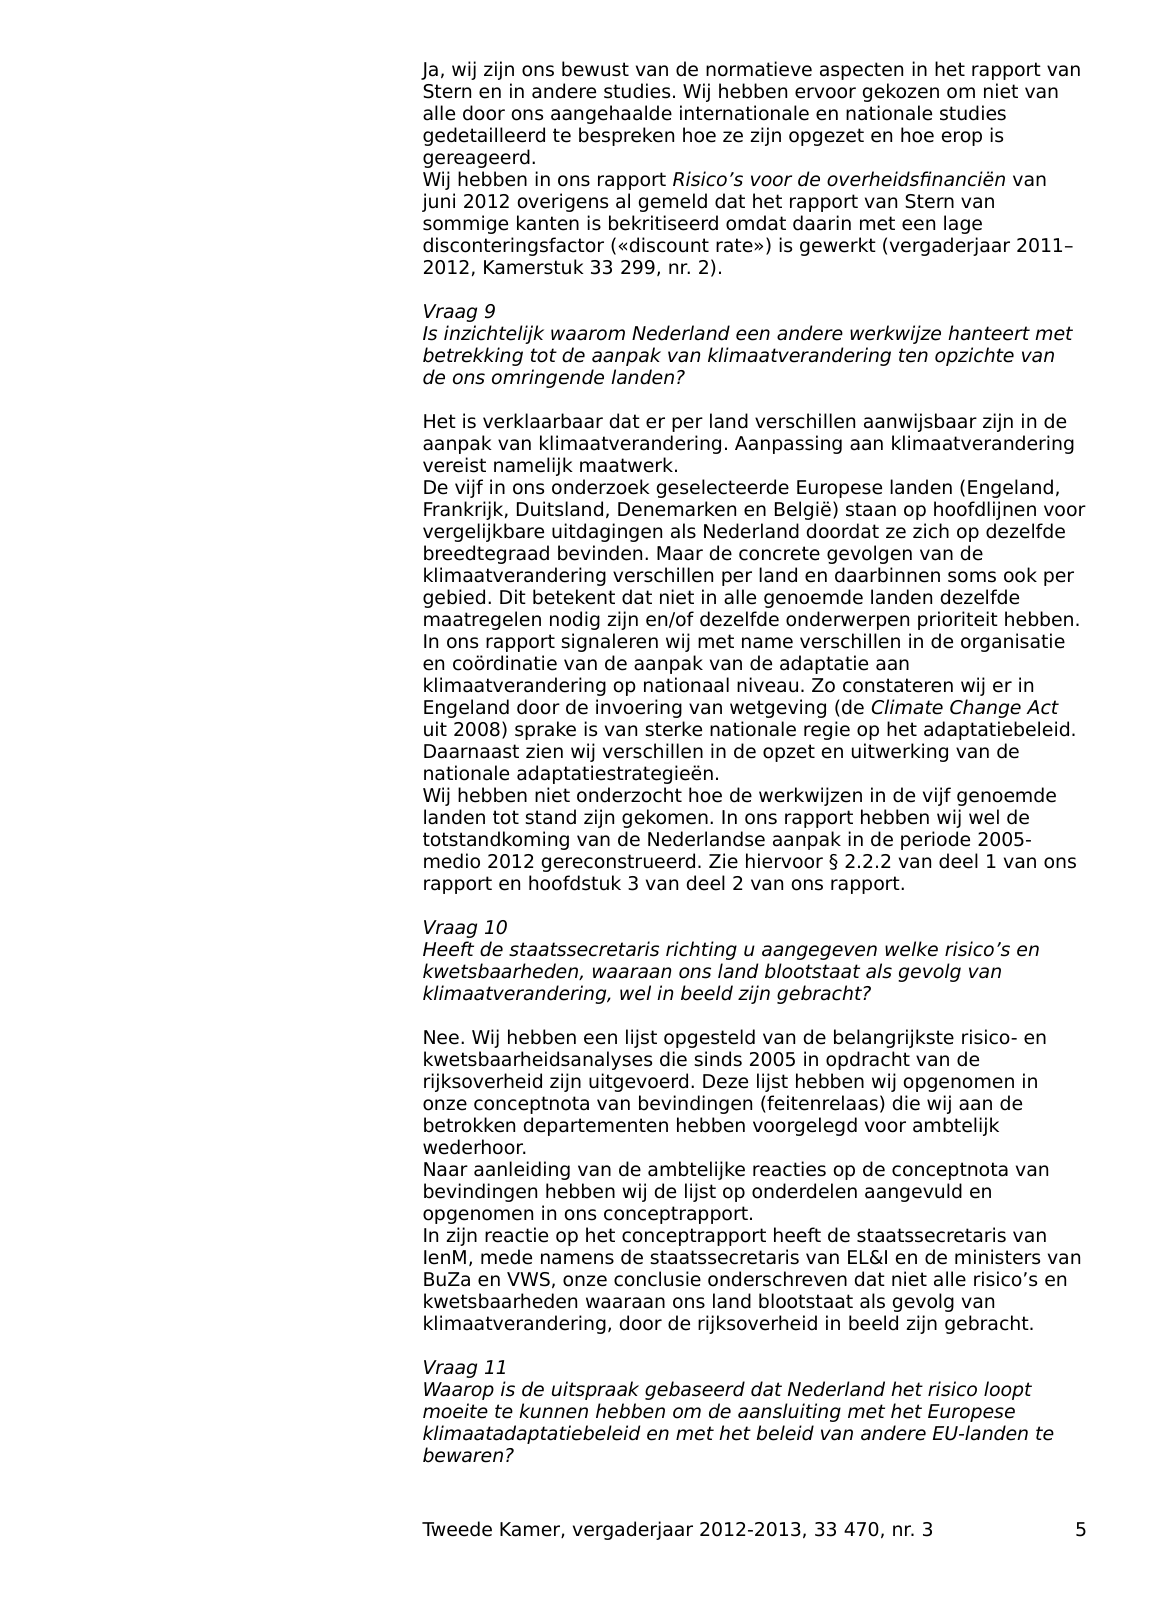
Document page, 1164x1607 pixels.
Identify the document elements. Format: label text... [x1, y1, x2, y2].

text Vraag 9 [422, 301, 1087, 323]
text In zijn reactie op het conceptrapport heeft de staatssecretaris van IenM, mede namens de staatssecretaris van EL&I en de ministers van BuZa en VWS, onze conclusie onderschreven dat niet alle risico’s en kwetsbaarheden waaraan ons land blootstaat als gevolg van klimaatverandering, door de rijksoverheid in beeld zijn gebracht. [422, 1225, 1087, 1335]
text De vijf in ons onderzoek geselecteerde Europese landen (Engeland, Frankrijk, Duitsland, Denemarken en België) staan op hoofdlijnen voor vergelijkbare uitdagingen als Nederland doordat ze zich op dezelfde breedtegraad bevinden. Maar de concrete gevolgen van de klimaatverandering verschillen per land en daarbinnen soms ook per gebied. Dit betekent dat niet in alle genoemde landen dezelfde maatregelen nodig zijn en/of dezelfde onderwerpen prioriteit hebben. [422, 477, 1087, 631]
text Naar aanleiding van de ambtelijke reacties op de conceptnota van bevindingen hebben wij de lijst op onderdelen aangevuld en opgenomen in ons conceptrapport. [422, 1159, 1087, 1225]
text Ja, wij zijn ons bewust van de normatieve aspecten in het rapport van Stern en in andere studies. Wij hebben ervoor gekozen om niet van alle door ons aangehaalde internationale en nationale studies gedetailleerd te bespreken hoe ze zijn opgezet en hoe erop is gereageerd. [422, 59, 1087, 169]
text Wij hebben in ons rapport Risico’s voor de overheidsfinanciën van juni 2012 overigens al gemeld dat het rapport van Stern van sommige kanten is bekritiseerd omdat daarin met een lage disconteringsfactor («discount rate») is gewerkt (vergaderjaar 2011–2012, Kamerstuk 33 299, nr. 2). [422, 169, 1087, 279]
text Vraag 11 [422, 1357, 1087, 1379]
text Wij hebben niet onderzocht hoe de werkwijzen in de vijf genoemde landen tot stand zijn gekomen. In ons rapport hebben wij wel de totstandkoming van de Nederlandse aanpak in de periode 2005-medio 2012 gereconstrueerd. Zie hiervoor § 2.2.2 van deel 1 van ons rapport en hoofdstuk 3 van deel 2 van ons rapport. [422, 785, 1087, 895]
text Het is verklaarbaar dat er per land verschillen aanwijsbaar zijn in de aanpak van klimaatverandering. Aanpassing aan klimaatverandering vereist namelijk maatwerk. [422, 411, 1087, 477]
text Nee. Wij hebben een lijst opgesteld van de belangrijkste risico- en kwetsbaarheidsanalyses die sinds 2005 in opdracht van de rijksoverheid zijn uitgevoerd. Deze lijst hebben wij opgenomen in onze conceptnota van bevindingen (feitenrelaas) die wij aan de betrokken departementen hebben voorgelegd voor ambtelijk wederhoor. [422, 1027, 1087, 1159]
text Vraag 10 [422, 917, 1087, 939]
text In ons rapport signaleren wij met name verschillen in de organisatie en coördinatie van de aanpak van de adaptatie aan klimaatverandering op nationaal niveau. Zo constateren wij er in Engeland door de invoering van wetgeving (de Climate Change Act uit 2008) sprake is van sterke nationale regie op het adaptatiebeleid. Daarnaast zien wij verschillen in de opzet en uitwerking van de nationale adaptatiestrategieën. [422, 631, 1087, 785]
text Heeft de staatssecretaris richting u aangegeven welke risico’s en kwetsbaarheden, waaraan ons land blootstaat als gevolg van klimaatverandering, wel in beeld zijn gebracht? [422, 939, 1087, 1005]
text Waarop is de uitspraak gebaseerd dat Nederland het risico loopt moeite te kunnen hebben om de aansluiting met het Europese klimaatadaptatiebeleid en met het beleid van andere EU-landen te bewaren? [422, 1379, 1087, 1467]
text Is inzichtelijk waarom Nederland een andere werkwijze hanteert met betrekking tot de aanpak van klimaatverandering ten opzichte van de ons omringende landen? [422, 323, 1087, 389]
